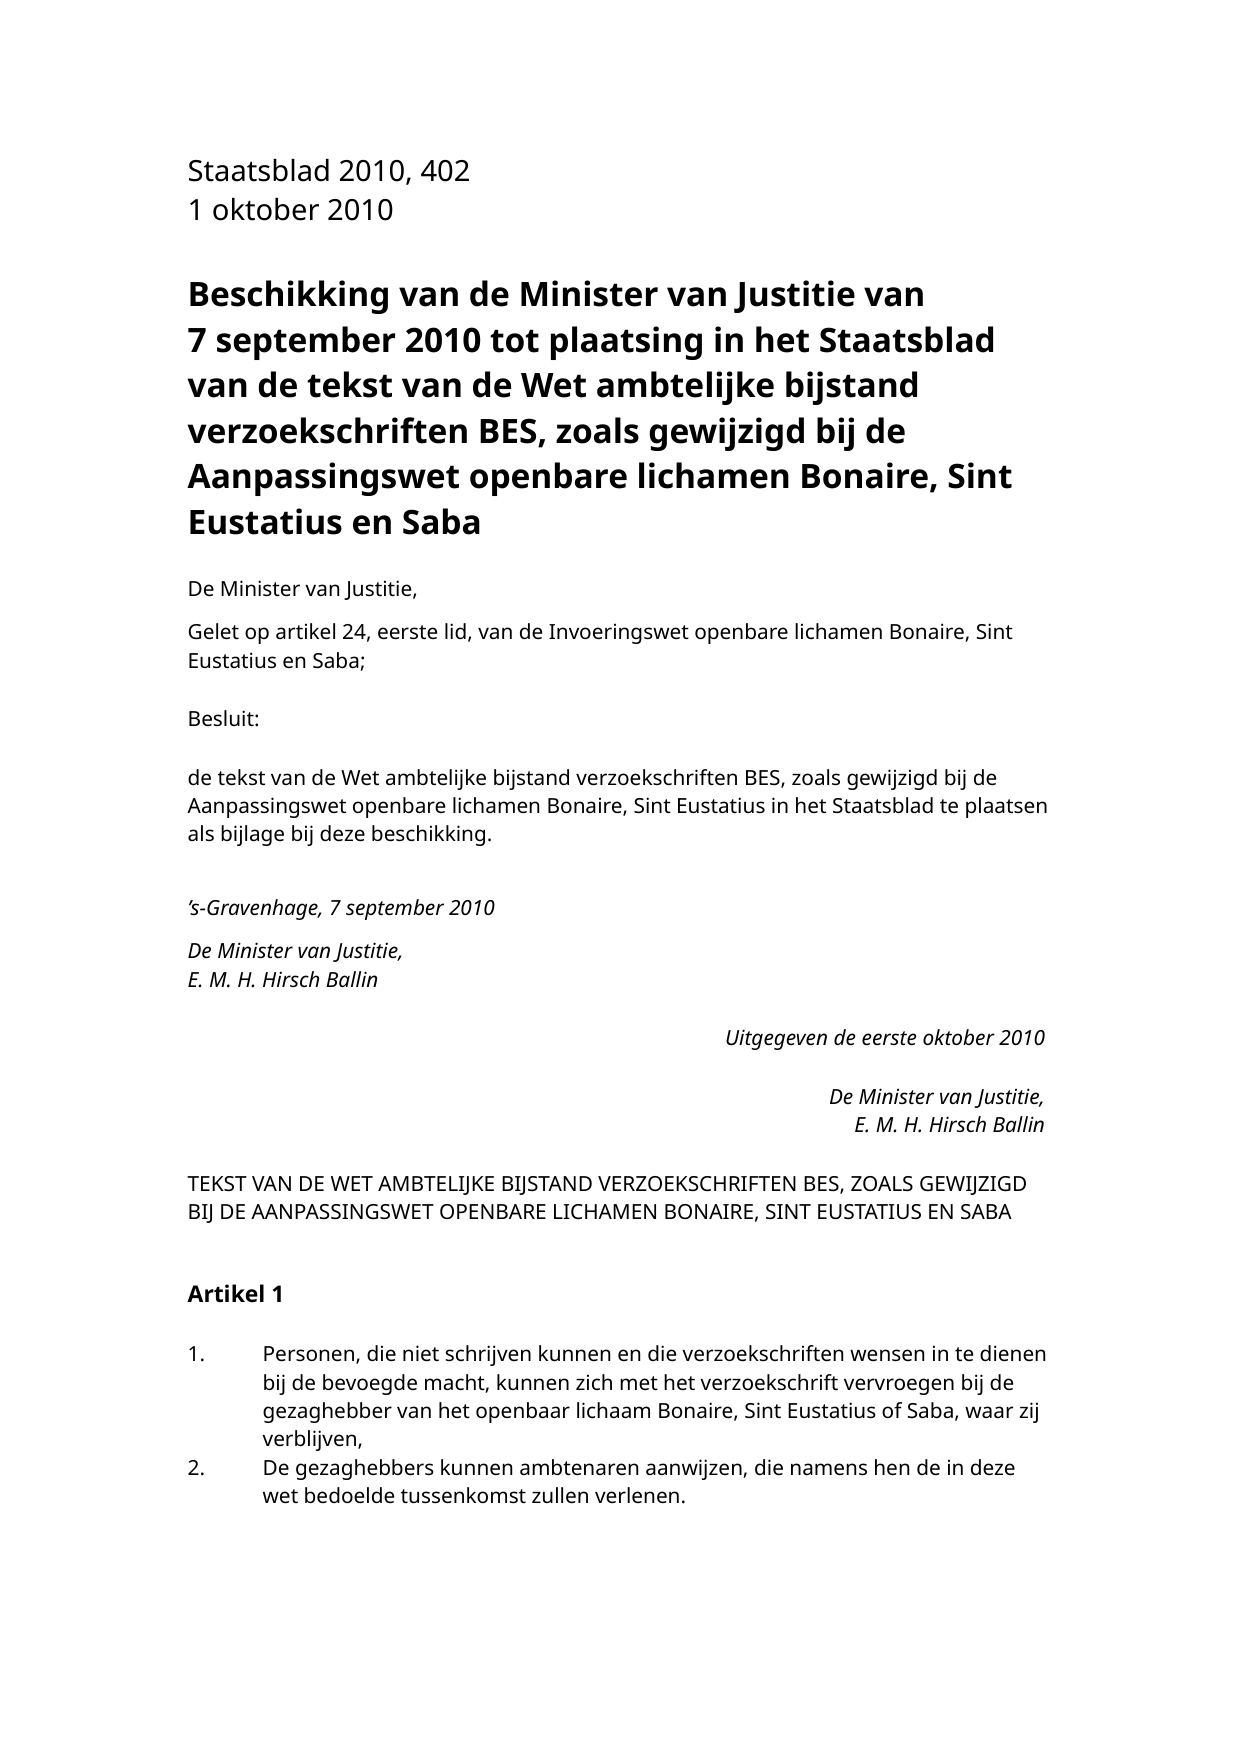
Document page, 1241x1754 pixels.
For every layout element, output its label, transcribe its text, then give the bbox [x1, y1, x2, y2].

text De Minister van Justitie, [187, 1082, 1053, 1110]
list Personen, die niet schrijven kunnen en die verzoekschriften wensen in te dienen bij de bevoegde macht, kunnen zich met het verzoekschrift vervroegen bij de gezaghebber van het openbaar lichaam Bonaire, Sint Eustatius of Saba, waar zij verblijven, [187, 1339, 1053, 1453]
text de tekst van de Wet ambtelijke bijstand verzoekschriften BES, zoals gewijzigd bij de Aanpassingswet openbare lichamen Bonaire, Sint Eustatius in het Staatsblad te plaatsen als bijlage bij deze beschikking. [187, 763, 1053, 848]
text Uitgegeven de eerste oktober 2010 [187, 1023, 1053, 1052]
text 1 oktober 2010 [187, 190, 1053, 229]
subtitle TEKST VAN DE WET AMBTELIJKE BIJSTAND VERZOEKSCHRIFTEN BES, ZOALS GEWIJZIGD BIJ DE AANPASSINGSWET OPENBARE LICHAMEN BONAIRE, SINT EUSTATIUS EN SABA [187, 1169, 1053, 1226]
text E. M. H. Hirsch Ballin [187, 965, 1053, 993]
text De Minister van Justitie, [187, 574, 1053, 602]
text Besluit: [187, 704, 1053, 733]
text E. M. H. Hirsch Ballin [187, 1110, 1053, 1139]
subtitle Artikel 1 [187, 1278, 1053, 1309]
text ’s-Gravenhage, 7 september 2010 [187, 893, 1053, 921]
text Staatsblad 2010, 402 [187, 150, 1053, 190]
text De Minister van Justitie, [187, 936, 1053, 965]
text Gelet op artikel 24, eerste lid, van de Invoeringswet openbare lichamen Bonaire, Sint Eustatius en Saba; [187, 617, 1053, 674]
list De gezaghebbers kunnen ambtenaren aanwijzen, die namens hen de in deze wet bedoelde tussenkomst zullen verlenen. [187, 1453, 1053, 1510]
subtitle Beschikking van de Minister van Justitie van 7 september 2010 tot plaatsing in het Staatsblad van de tekst van de Wet ambtelijke bijstand verzoekschriften BES, zoals gewijzigd bij de Aanpassingswet openbare lichamen Bonaire, Sint Eustatius en Saba [187, 271, 1053, 544]
